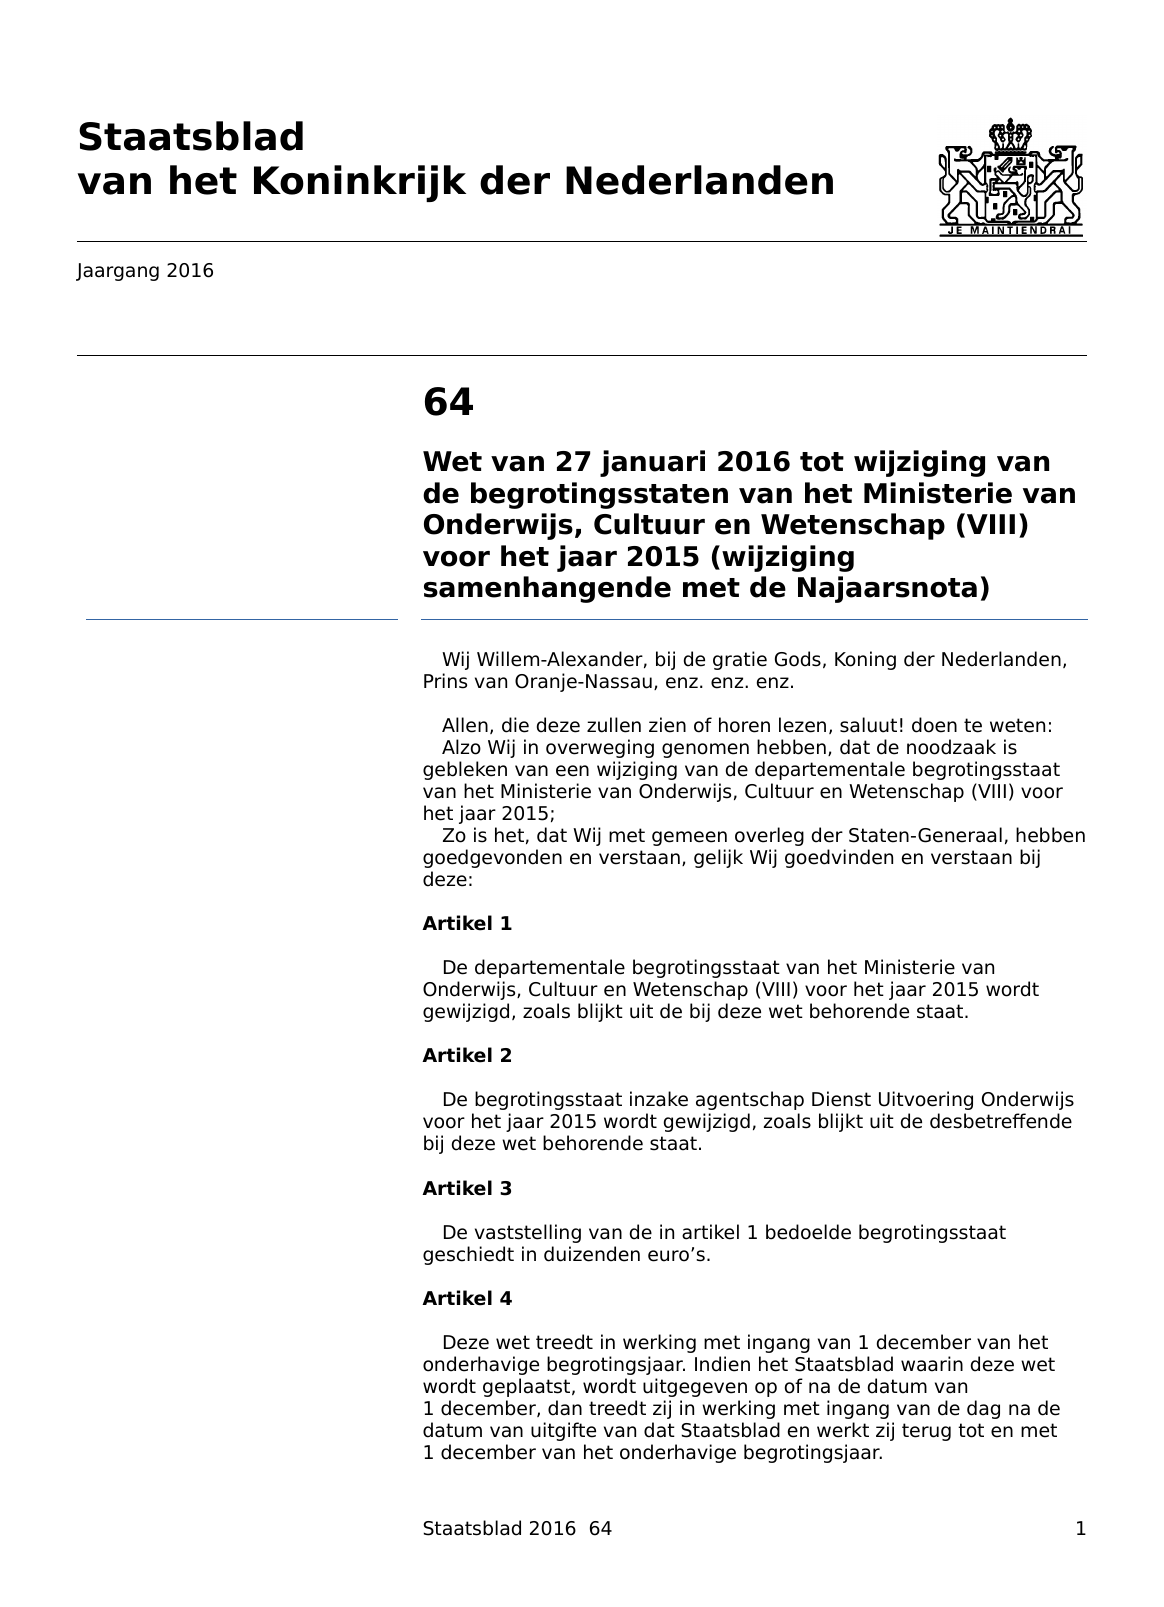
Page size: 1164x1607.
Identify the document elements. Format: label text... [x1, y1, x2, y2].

table_header Staatsblad van het Koninkrijk der Nederlanden [77, 100, 886, 241]
subtitle 64 [422, 381, 1087, 424]
subtitle Artikel 2 [422, 1045, 1087, 1067]
text Wij Willem-Alexander, bij de gratie Gods, Koning der Nederlanden, Prins van Oranje-Nassau, enz. enz. enz. [422, 649, 1087, 693]
subtitle Artikel 3 [422, 1177, 1087, 1199]
subtitle Artikel 1 [422, 913, 1087, 935]
text De vaststelling van de in artikel 1 bedoelde begrotingsstaat geschiedt in duizenden euro’s. [422, 1222, 1087, 1266]
subtitle Artikel 4 [422, 1288, 1087, 1310]
text Deze wet treedt in werking met ingang van 1 december van het onderhavige begrotingsjaar. Indien het Staatsblad waarin deze wet wordt geplaatst, wordt uitgegeven op of na de datum van 1 december, dan treedt zij in werking met ingang van de dag na de datum van uitgifte van dat Staatsblad en werkt zij terug tot en met 1 december van het onderhavige begrotingsjaar. [422, 1332, 1087, 1464]
text Allen, die deze zullen zien of horen lezen, saluut! doen te weten: [422, 715, 1087, 737]
text De departementale begrotingsstaat van het Ministerie van Onderwijs, Cultuur en Wetenschap (VIII) voor het jaar 2015 wordt gewijzigd, zoals blijkt uit de bij deze wet behorende staat. [422, 957, 1087, 1023]
table_header [886, 100, 1087, 241]
text Wet van 27 januari 2016 tot wijziging van de begrotingsstaten van het Ministerie van Onderwijs, Cultuur en Wetenschap (VIII) voor het jaar 2015 (wijziging samenhangende met de Najaarsnota) [422, 447, 1087, 604]
text De begrotingsstaat inzake agentschap Dienst Uitvoering Onderwijs voor het jaar 2015 wordt gewijzigd, zoals blijkt uit de desbetreffende bij deze wet behorende staat. [422, 1089, 1087, 1155]
table_cell Jaargang 2016 [77, 242, 1087, 355]
text Zo is het, dat Wij met gemeen overleg der Staten-Generaal, hebben goedgevonden en verstaan, gelijk Wij goedvinden en verstaan bij deze: [422, 825, 1087, 891]
picture [936, 115, 1087, 240]
text Alzo Wij in overweging genomen hebben, dat de noodzaak is gebleken van een wijziging van de departementale begrotingsstaat van het Ministerie van Onderwijs, Cultuur en Wetenschap (VIII) voor het jaar 2015; [422, 737, 1087, 825]
